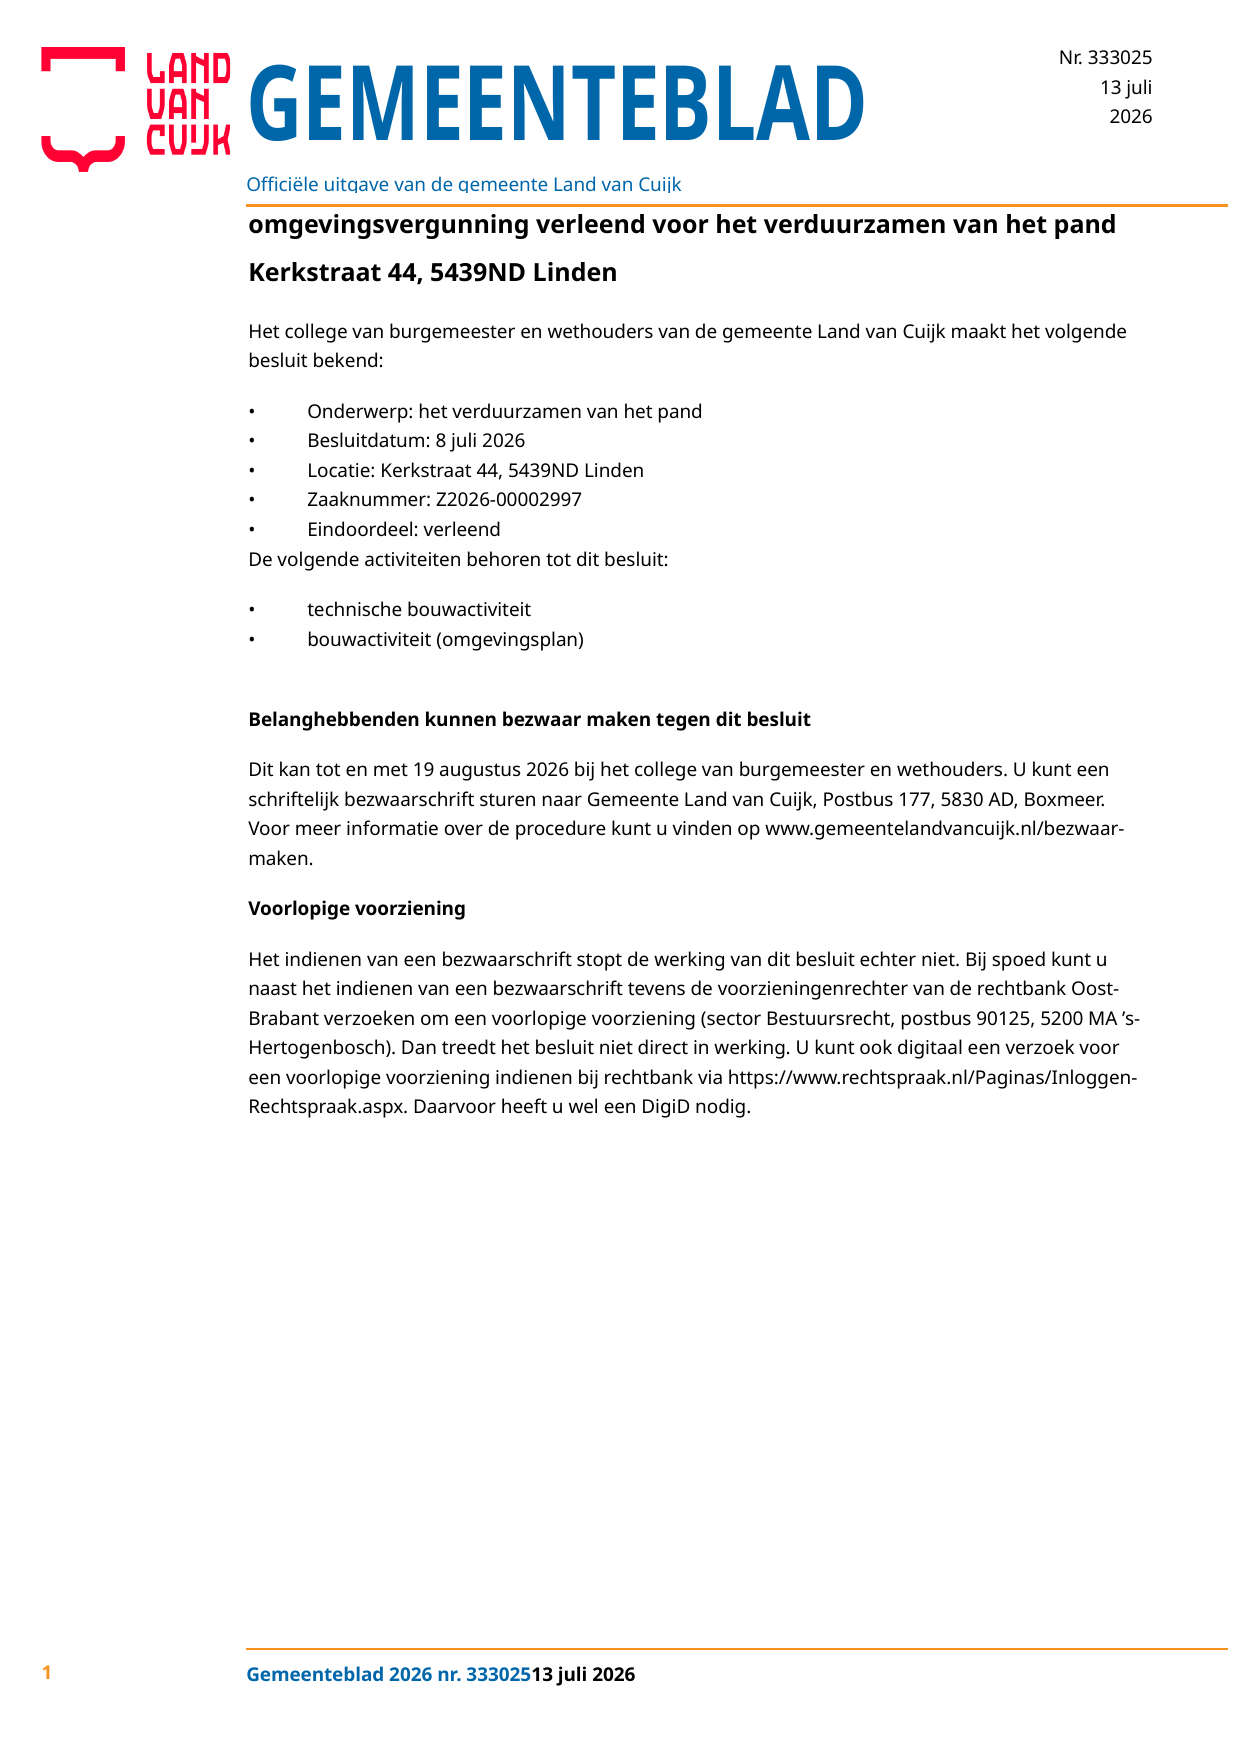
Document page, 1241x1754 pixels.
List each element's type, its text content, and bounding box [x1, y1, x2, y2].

text Voorlopige voorziening [248, 895, 1152, 921]
list technische bouwactiviteit [248, 596, 1152, 622]
list Locatie: Kerkstraat 44, 5439ND Linden [248, 457, 1152, 483]
list Zaaknummer: Z2026-00002997 [248, 487, 1152, 512]
list bouwactiviteit (omgevingsplan) [248, 626, 1152, 652]
list Eindoordeel: verleend [248, 516, 1152, 542]
text De volgende activiteiten behoren tot dit besluit: [248, 546, 1152, 572]
text Het indienen van een bezwaarschrift stopt de werking van dit besluit echter niet. Bij spoed kunt u naast het indienen van een bezwaarschrift tevens de voorzieningenrechter van de rechtbank Oost-Brabant verzoeken om een voorlopige voorziening (sector Bestuursrecht, postbus 90125, 5200 MA ’s-Hertogenbosch). Dan treedt het besluit niet direct in werking. U kunt ook digitaal een verzoek voor een voorlopige voorziening indienen bij rechtbank via https://www.rechtspraak.nl/Paginas/Inloggen-Rechtspraak.aspx. Daarvoor heeft u wel een DigiD nodig. [248, 946, 1152, 1119]
text Het college van burgemeester en wethouders van de gemeente Land van Cuijk maakt het volgende besluit bekend: [248, 318, 1152, 373]
text Belanghebbenden kunnen bezwaar maken tegen dit besluit [248, 706, 1152, 732]
text omgevingsvergunning verleend voor het verduurzamen van het pand Kerkstraat 44, 5439ND Linden [248, 207, 1152, 288]
list Besluitdatum: 8 juli 2026 [248, 427, 1152, 453]
picture [41, 47, 231, 172]
list Onderwerp: het verduurzamen van het pand [248, 398, 1152, 424]
text Dit kan tot en met 19 augustus 2026 bij het college van burgemeester en wethouders. U kunt een schriftelijk bezwaarschrift sturen naar Gemeente Land van Cuijk, Postbus 177, 5830 AD, Boxmeer. Voor meer informatie over de procedure kunt u vinden op www.gemeentelandvancuijk.nl/bezwaar-maken. [248, 756, 1152, 871]
